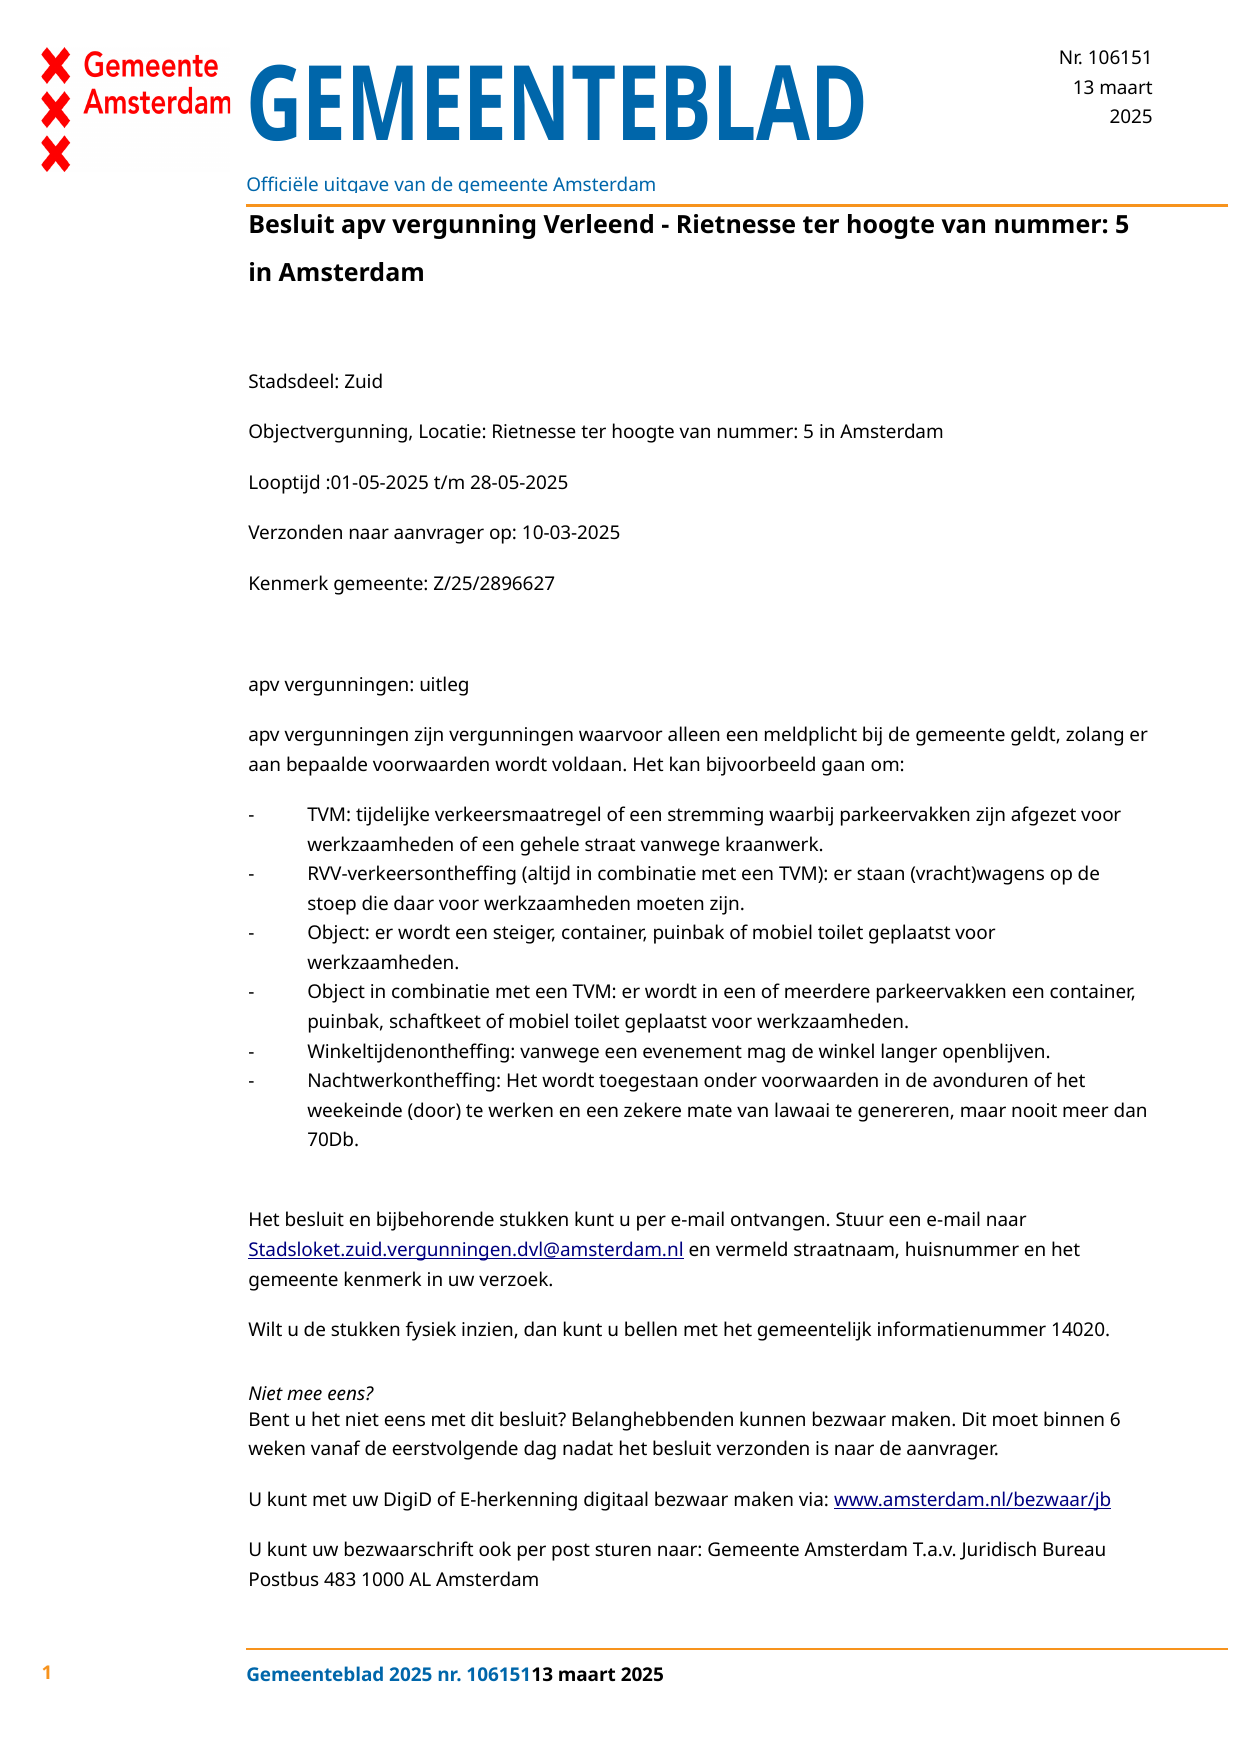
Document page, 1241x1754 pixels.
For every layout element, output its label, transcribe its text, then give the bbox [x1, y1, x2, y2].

list Object in combinatie met een TVM: er wordt in een of meerdere parkeervakken een container, puinbak, schaftkeet of mobiel toilet geplaatst voor werkzaamheden. [248, 979, 1152, 1034]
text U kunt uw bezwaarschrift ook per post sturen naar: Gemeente Amsterdam T.a.v. Juridisch Bureau Postbus 483 1000 AL Amsterdam [248, 1536, 1152, 1592]
list RVV-verkeersontheffing (altijd in combinatie met een TVM): er staan (vracht)wagens op de stoep die daar voor werkzaamheden moeten zijn. [248, 860, 1152, 916]
list TVM: tijdelijke verkeersmaatregel of een stremming waarbij parkeervakken zijn afgezet voor werkzaamheden of een gehele straat vanwege kraanwerk. [248, 801, 1152, 857]
text Kenmerk gemeente: Z/25/2896627 [248, 570, 1152, 596]
text Besluit apv vergunning Verleend - Rietnesse ter hoogte van nummer: 5 in Amsterdam [248, 207, 1152, 288]
list Winkeltijdenontheffing: vanwege een evenement mag de winkel langer openblijven. [248, 1038, 1152, 1064]
text Niet mee eens? [248, 1380, 1152, 1406]
text Looptijd :01-05-2025 t/m 28-05-2025 [248, 469, 1152, 495]
text Bent u het niet eens met dit besluit? Belanghebbenden kunnen bezwaar maken. Dit moet binnen 6 weken vanaf de eerstvolgende dag nadat het besluit verzonden is naar de aanvrager. [248, 1406, 1152, 1461]
picture [41, 47, 231, 172]
text apv vergunningen: uitleg [248, 671, 1152, 697]
text apv vergunningen zijn vergunningen waarvoor alleen een meldplicht bij de gemeente geldt, zolang er aan bepaalde voorwaarden wordt voldaan. Het kan bijvoorbeeld gaan om: [248, 721, 1152, 777]
text Het besluit en bijbehorende stukken kunt u per e-mail ontvangen. Stuur een e-mail naar Stadsloket.zuid.vergunningen.dvl@amsterdam.nl en vermeld straatnaam, huisnummer en het gemeente kenmerk in uw verzoek. [248, 1207, 1152, 1292]
text Wilt u de stukken fysiek inzien, dan kunt u bellen met het gemeentelijk informatienummer 14020. [248, 1316, 1152, 1342]
text Verzonden naar aanvrager op: 10-03-2025 [248, 519, 1152, 545]
list Object: er wordt een steiger, container, puinbak of mobiel toilet geplaatst voor werkzaamheden. [248, 919, 1152, 975]
text Objectvergunning, Locatie: Rietnesse ter hoogte van nummer: 5 in Amsterdam [248, 419, 1152, 444]
list Nachtwerkontheffing: Het wordt toegestaan onder voorwaarden in de avonduren of het weekeinde (door) te werken en een zekere mate van lawaai te genereren, maar nooit meer dan 70Db. [248, 1067, 1152, 1152]
text Stadsdeel: Zuid [248, 368, 1152, 394]
text U kunt met uw DigiD of E-herkenning digitaal bezwaar maken via: www.amsterdam.nl/bezwaar/jb [248, 1486, 1152, 1512]
